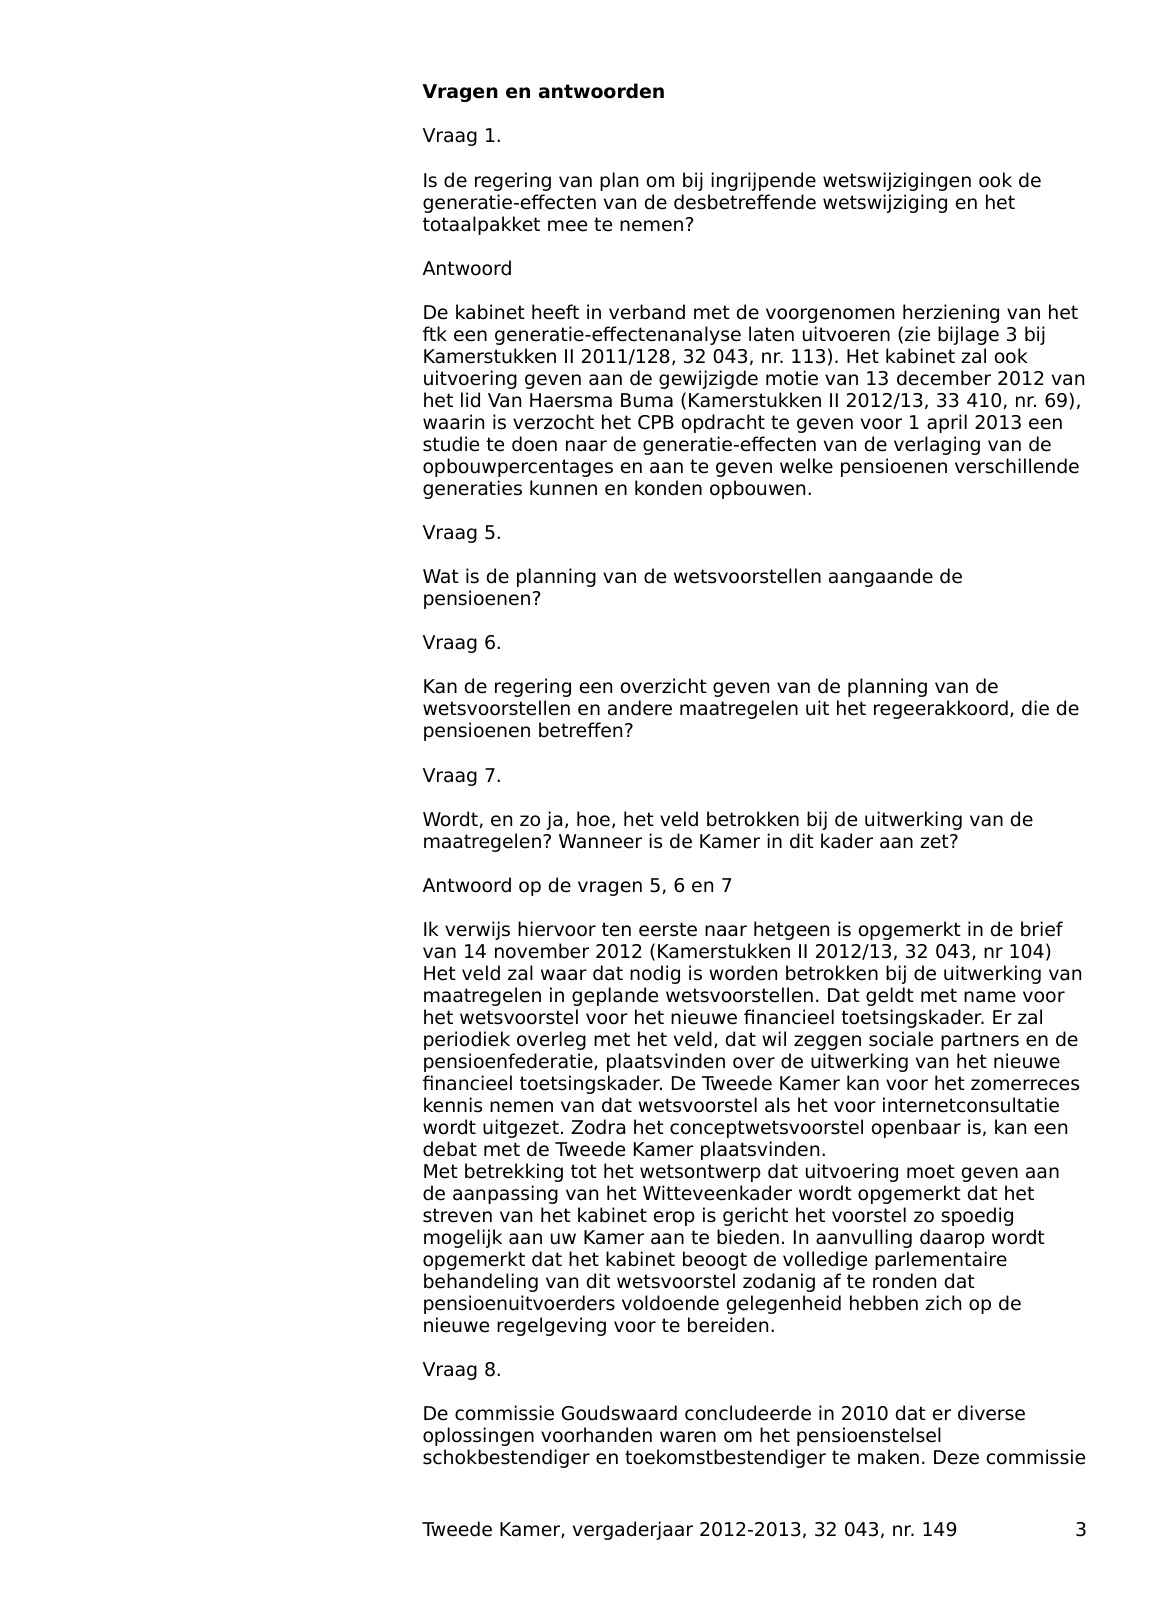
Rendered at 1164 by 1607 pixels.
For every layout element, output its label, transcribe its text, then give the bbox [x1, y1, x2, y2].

text Wordt, en zo ja, hoe, het veld betrokken bij de uitwerking van de maatregelen? Wanneer is de Kamer in dit kader aan zet? [422, 809, 1087, 853]
text Antwoord [422, 258, 1087, 280]
text Vraag 5. [422, 522, 1087, 544]
text Het veld zal waar dat nodig is worden betrokken bij de uitwerking van maatregelen in geplande wetsvoorstellen. Dat geldt met name voor het wetsvoorstel voor het nieuwe financieel toetsingskader. Er zal periodiek overleg met het veld, dat wil zeggen sociale partners en de pensioenfederatie, plaatsvinden over de uitwerking van het nieuwe financieel toetsingskader. De Tweede Kamer kan voor het zomerreces kennis nemen van dat wetsvoorstel als het voor internetconsultatie wordt uitgezet. Zodra het conceptwetsvoorstel openbaar is, kan een debat met de Tweede Kamer plaatsvinden. [422, 963, 1087, 1161]
text Wat is de planning van de wetsvoorstellen aangaande de pensioenen? [422, 566, 1087, 610]
text Vraag 6. [422, 632, 1087, 654]
text Met betrekking tot het wetsontwerp dat uitvoering moet geven aan de aanpassing van het Witteveenkader wordt opgemerkt dat het streven van het kabinet erop is gericht het voorstel zo spoedig mogelijk aan uw Kamer aan te bieden. In aanvulling daarop wordt opgemerkt dat het kabinet beoogt de volledige parlementaire behandeling van dit wetsvoorstel zodanig af te ronden dat pensioenuitvoerders voldoende gelegenheid hebben zich op de nieuwe regelgeving voor te bereiden. [422, 1161, 1087, 1337]
text Kan de regering een overzicht geven van de planning van de wetsvoorstellen en andere maatregelen uit het regeerakkoord, die de pensioenen betreffen? [422, 676, 1087, 742]
text De commissie Goudswaard concludeerde in 2010 dat er diverse oplossingen voorhanden waren om het pensioenstelsel schokbestendiger en toekomstbestendiger te maken. Deze commissie [422, 1403, 1087, 1469]
text Antwoord op de vragen 5, 6 en 7 [422, 875, 1087, 897]
text Is de regering van plan om bij ingrijpende wetswijzigingen ook de generatie-effecten van de desbetreffende wetswijziging en het totaalpakket mee te nemen? [422, 169, 1087, 236]
text Vraag 7. [422, 764, 1087, 786]
text De kabinet heeft in verband met de voorgenomen herziening van het ftk een generatie-effectenanalyse laten uitvoeren (zie bijlage 3 bij Kamerstukken II 2011/128, 32 043, nr. 113). Het kabinet zal ook uitvoering geven aan de gewijzigde motie van 13 december 2012 van het lid Van Haersma Buma (Kamerstukken II 2012/13, 33 410, nr. 69), waarin is verzocht het CPB opdracht te geven voor 1 april 2013 een studie te doen naar de generatie-effecten van de verlaging van de opbouwpercentages en aan te geven welke pensioenen verschillende generaties kunnen en konden opbouwen. [422, 302, 1087, 500]
text Vraag 8. [422, 1359, 1087, 1381]
subtitle Vragen en antwoorden [422, 81, 1087, 103]
text Ik verwijs hiervoor ten eerste naar hetgeen is opgemerkt in de brief van 14 november 2012 (Kamerstukken II 2012/13, 32 043, nr 104) [422, 919, 1087, 963]
text Vraag 1. [422, 125, 1087, 147]
